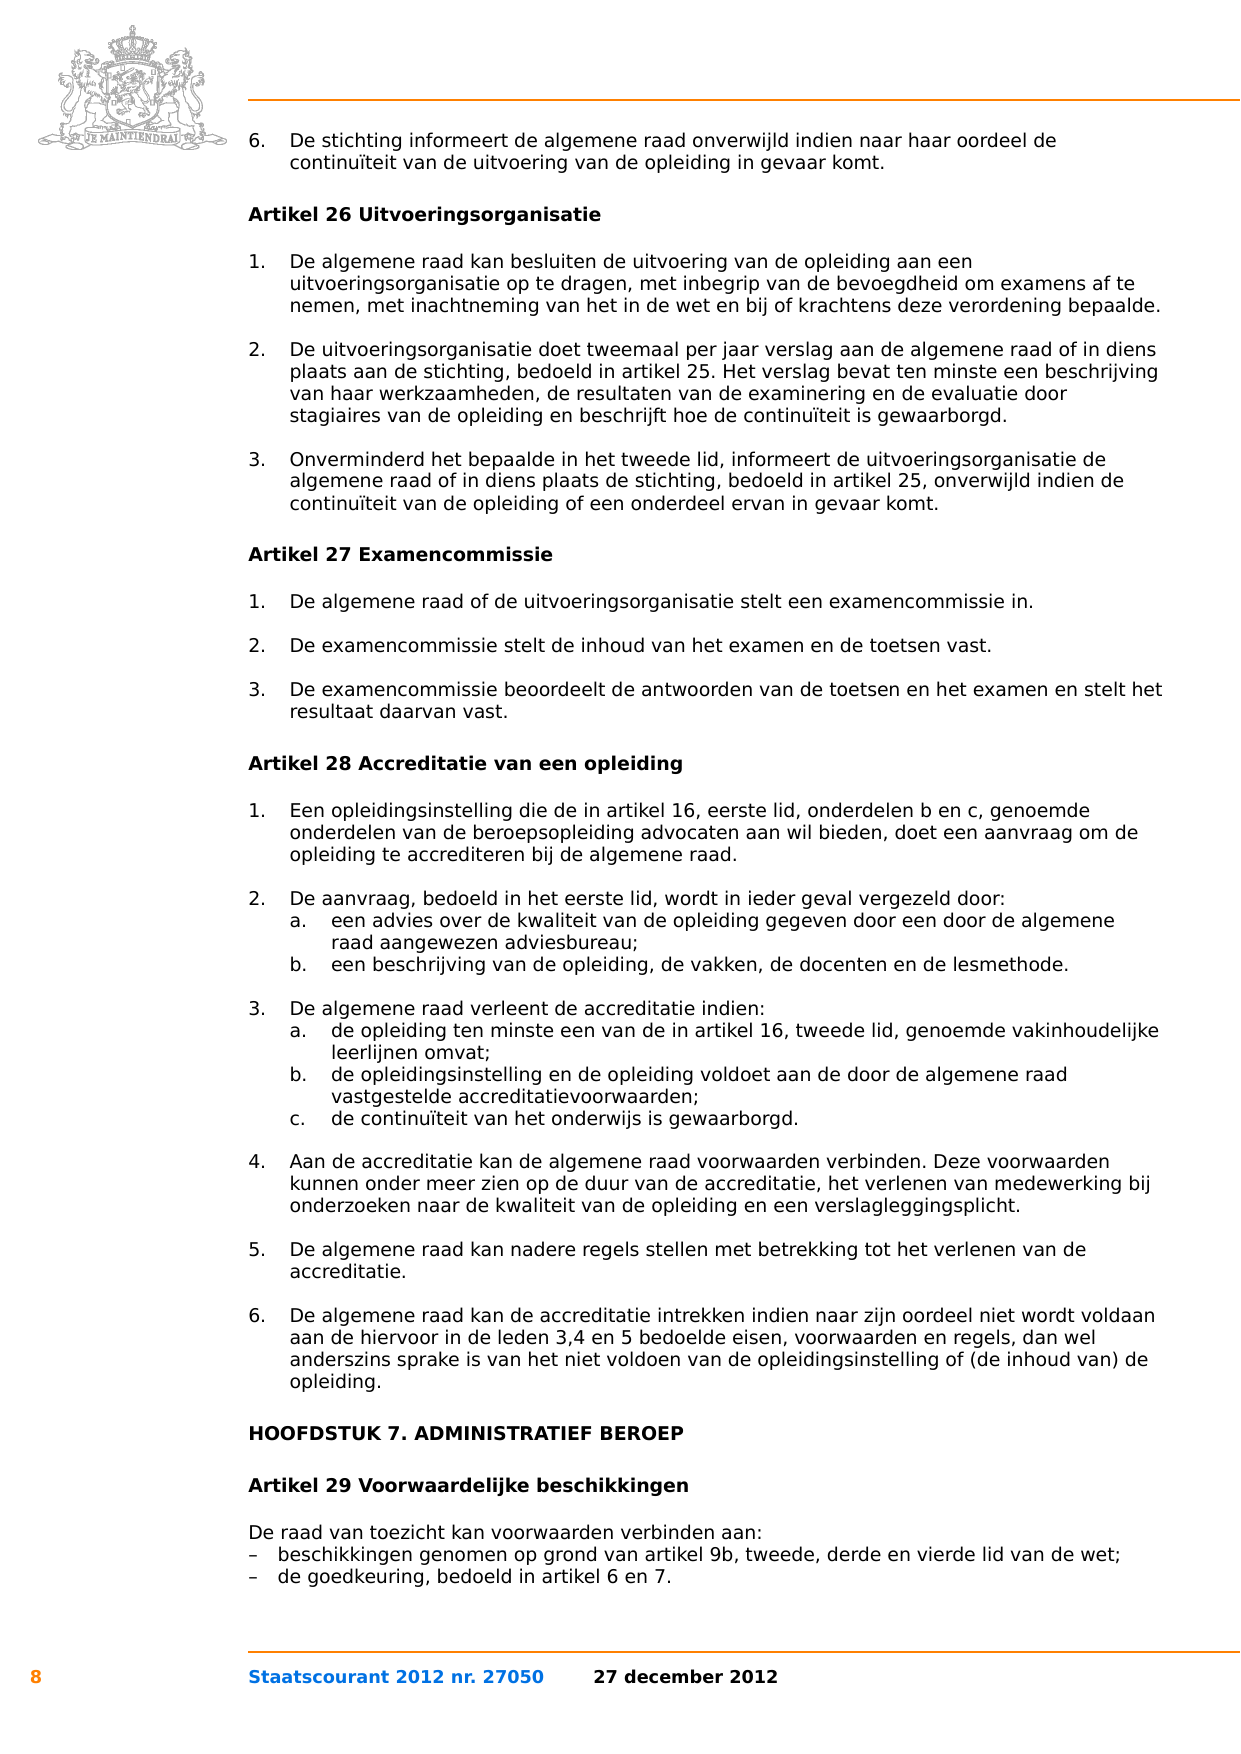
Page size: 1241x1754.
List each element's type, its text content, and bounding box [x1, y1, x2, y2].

subtitle HOOFDSTUK 7. ADMINISTRATIEF BEROEP [248, 1423, 1163, 1445]
text – beschikkingen genomen op grond van artikel 9b, tweede, derde en vierde lid van de wet; [248, 1544, 1163, 1566]
text a. de opleiding ten minste een van de in artikel 16, tweede lid, genoemde vakinhoudelijke leerlijnen omvat; [289, 1019, 1163, 1063]
subtitle Artikel 29 Voorwaardelijke beschikkingen [248, 1475, 1163, 1497]
subtitle Artikel 27 Examencommissie [248, 544, 1163, 566]
subtitle Artikel 26 Uitvoeringsorganisatie [248, 204, 1163, 226]
text b. een beschrijving van de opleiding, de vakken, de docenten en de lesmethode. [289, 954, 1163, 976]
text a. een advies over de kwaliteit van de opleiding gegeven door een door de algemene raad aangewezen adviesbureau; [289, 910, 1163, 954]
text 1. De algemene raad kan besluiten de uitvoering van de opleiding aan een uitvoeringsorganisatie op te dragen, met inbegrip van de bevoegdheid om examens af te nemen, met inachtneming van het in de wet en bij of krachtens deze verordening bepaalde. [248, 251, 1163, 317]
text 3. De examencommissie beoordeelt de antwoorden van de toetsen en het examen en stelt het resultaat daarvan vast. [248, 679, 1163, 723]
subtitle Artikel 28 Accreditatie van een opleiding [248, 753, 1163, 775]
text 5. De algemene raad kan nadere regels stellen met betrekking tot het verlenen van de accreditatie. [248, 1239, 1163, 1283]
text 2. De aanvraag, bedoeld in het eerste lid, wordt in ieder geval vergezeld door: [248, 888, 1163, 910]
text c. de continuïteit van het onderwijs is gewaarborgd. [289, 1107, 1163, 1129]
picture [38, 25, 227, 150]
text 6. De algemene raad kan de accreditatie intrekken indien naar zijn oordeel niet wordt voldaan aan de hiervoor in de leden 3,4 en 5 bedoelde eisen, voorwaarden en regels, dan wel anderszins sprake is van het niet voldoen van de opleidingsinstelling of (de inhoud van) de opleiding. [248, 1305, 1163, 1393]
text b. de opleidingsinstelling en de opleiding voldoet aan de door de algemene raad vastgestelde accreditatievoorwaarden; [289, 1063, 1163, 1107]
text – de goedkeuring, bedoeld in artikel 6 en 7. [248, 1566, 1163, 1588]
text 6. De stichting informeert de algemene raad onverwijld indien naar haar oordeel de continuïteit van de uitvoering van de opleiding in gevaar komt. [248, 130, 1163, 174]
text De raad van toezicht kan voorwaarden verbinden aan: [248, 1522, 1163, 1544]
text 2. De examencommissie stelt de inhoud van het examen en de toetsen vast. [248, 635, 1163, 657]
text 3. De algemene raad verleent de accreditatie indien: [248, 998, 1163, 1019]
text 2. De uitvoeringsorganisatie doet tweemaal per jaar verslag aan de algemene raad of in diens plaats aan de stichting, bedoeld in artikel 25. Het verslag bevat ten minste een beschrijving van haar werkzaamheden, de resultaten van de examinering en de evaluatie door stagiaires van de opleiding en beschrijft hoe de continuïteit is gewaarborgd. [248, 339, 1163, 427]
text 1. Een opleidingsinstelling die de in artikel 16, eerste lid, onderdelen b en c, genoemde onderdelen van de beroepsopleiding advocaten aan wil bieden, doet een aanvraag om de opleiding te accrediteren bij de algemene raad. [248, 800, 1163, 866]
text 1. De algemene raad of de uitvoeringsorganisatie stelt een examencommissie in. [248, 591, 1163, 613]
text 3. Onverminderd het bepaalde in het tweede lid, informeert de uitvoeringsorganisatie de algemene raad of in diens plaats de stichting, bedoeld in artikel 25, onverwijld indien de continuïteit van de opleiding of een onderdeel ervan in gevaar komt. [248, 448, 1163, 514]
text 4. Aan de accreditatie kan de algemene raad voorwaarden verbinden. Deze voorwaarden kunnen onder meer zien op de duur van de accreditatie, het verlenen van medewerking bij onderzoeken naar de kwaliteit van de opleiding en een verslagleggingsplicht. [248, 1151, 1163, 1217]
